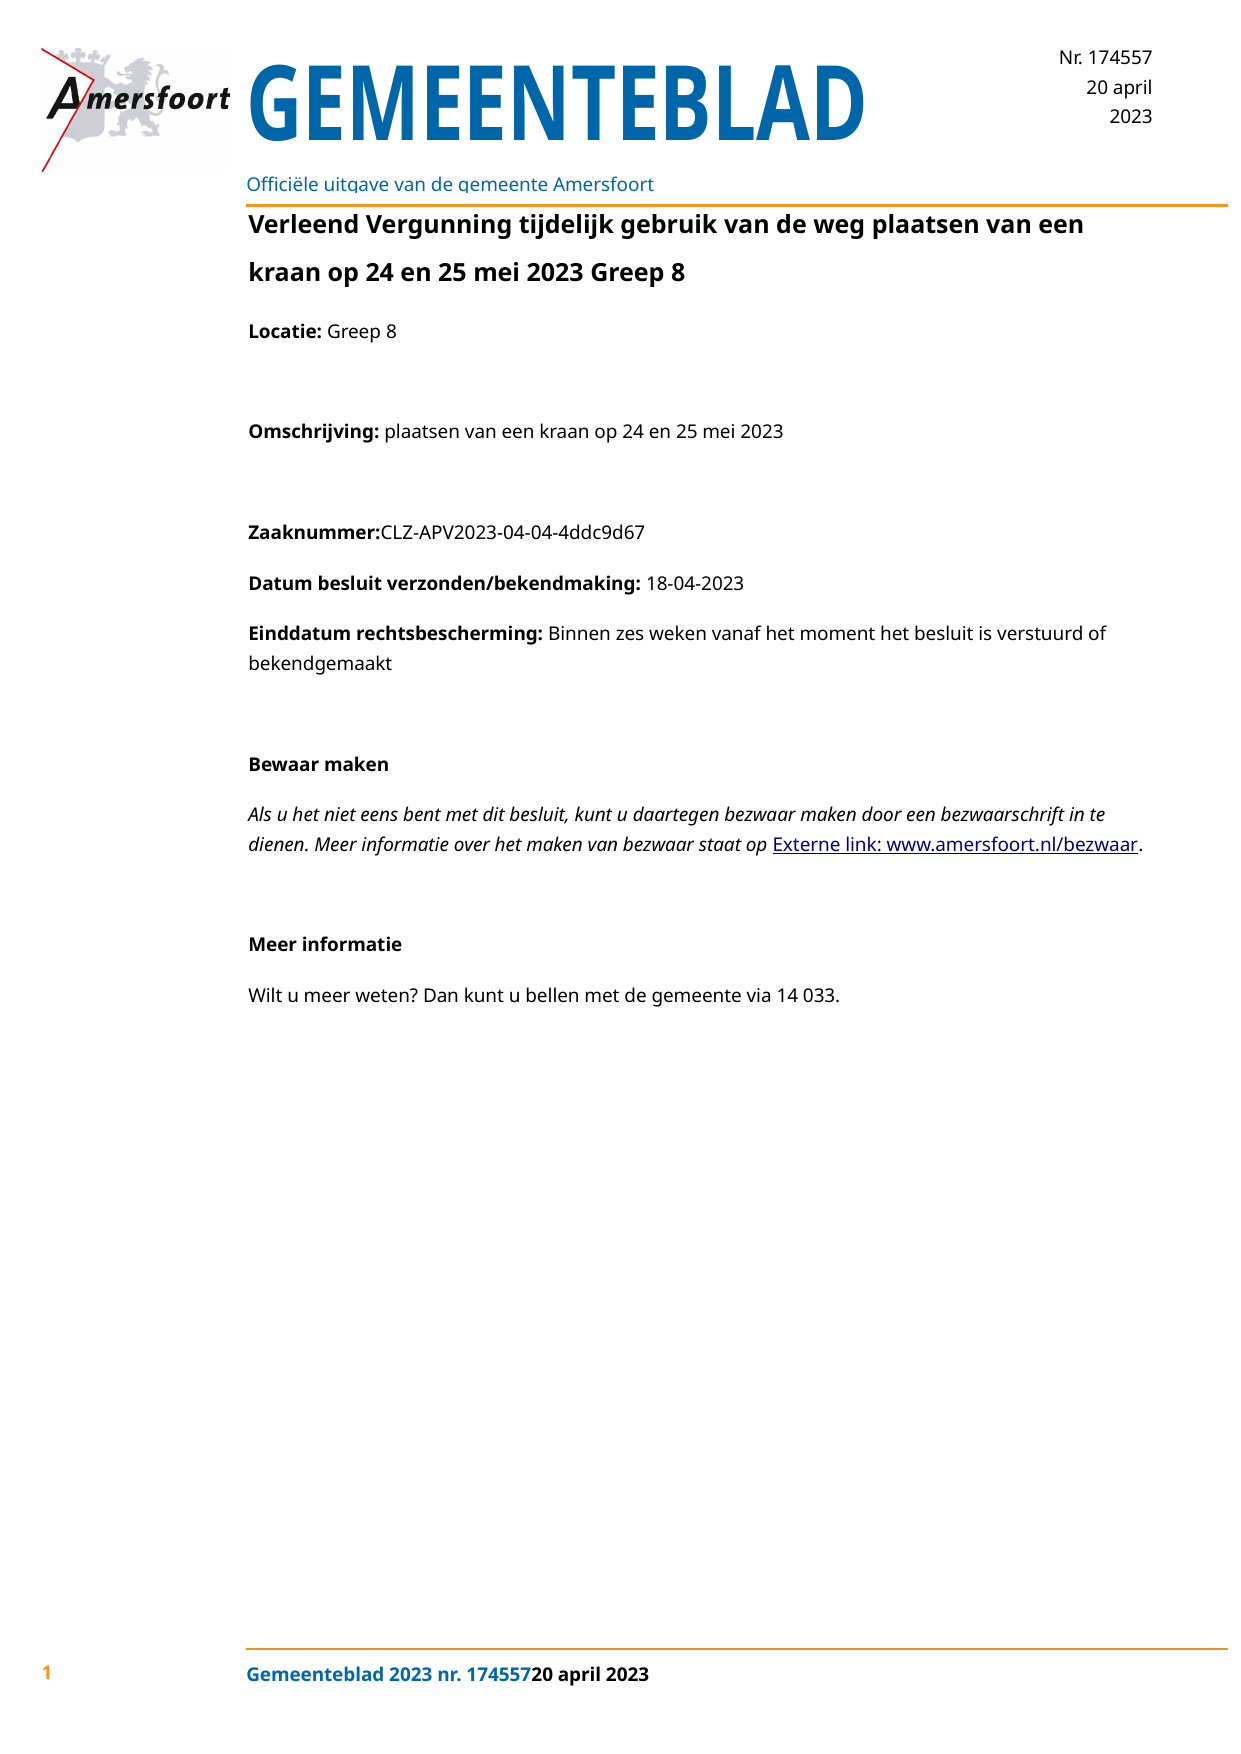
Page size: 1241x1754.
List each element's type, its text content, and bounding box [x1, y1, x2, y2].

text Locatie: Greep 8 [248, 318, 1152, 344]
text Wilt u meer weten? Dan kunt u bellen met de gemeente via 14 033. [248, 982, 1152, 1008]
text Omschrijving: plaatsen van een kraan op 24 en 25 mei 2023 [248, 419, 1152, 444]
text Verleend Vergunning tijdelijk gebruik van de weg plaatsen van een kraan op 24 en 25 mei 2023 Greep 8 [248, 207, 1152, 288]
text Bewaar maken [248, 751, 1152, 777]
text Meer informatie [248, 932, 1152, 957]
text Einddatum rechtsbescherming: Binnen zes weken vanaf het moment het besluit is verstuurd of bekendgemaakt [248, 620, 1152, 676]
text Zaaknummer:CLZ-APV2023-04-04-4ddc9d67 [248, 519, 1152, 545]
text Als u het niet eens bent met dit besluit, kunt u daartegen bezwaar maken door een bezwaarschrift in te dienen. Meer informatie over het maken van bezwaar staat op Externe link: www.amersfoort.nl/bezwaar. [248, 801, 1152, 857]
text Datum besluit verzonden/bekendmaking: 18-04-2023 [248, 570, 1152, 596]
picture [41, 47, 231, 172]
